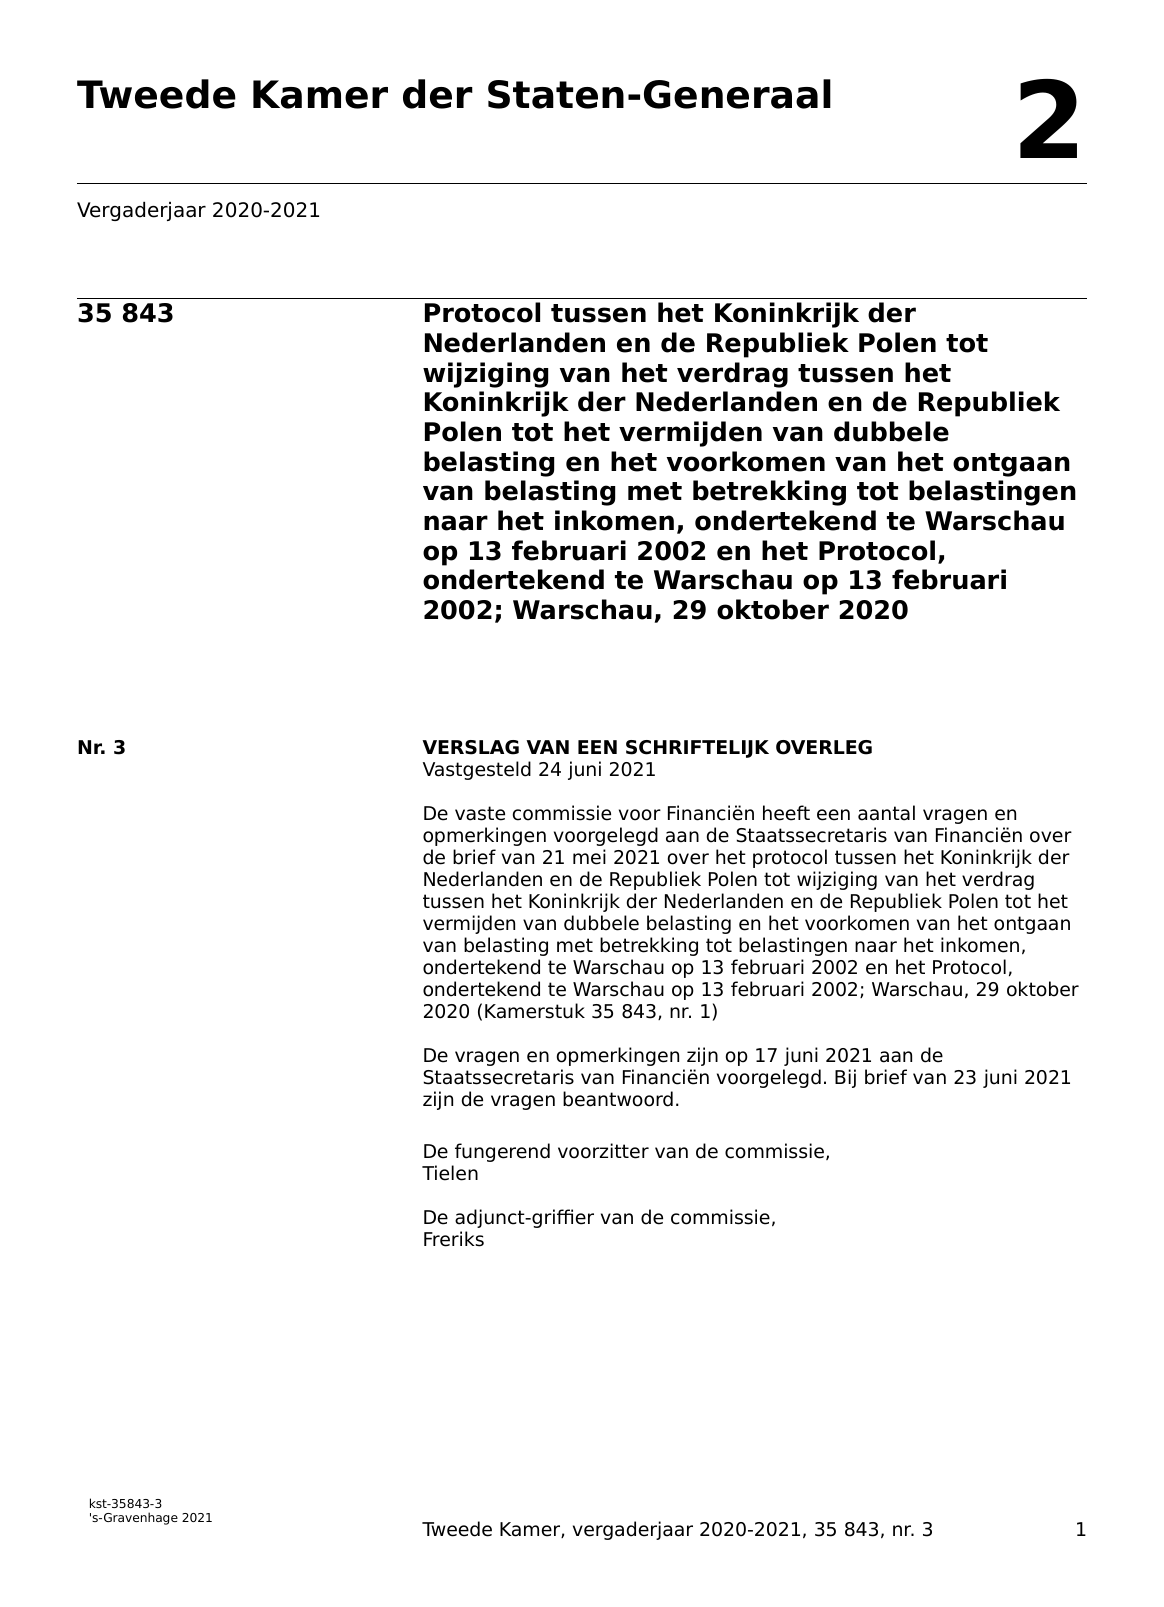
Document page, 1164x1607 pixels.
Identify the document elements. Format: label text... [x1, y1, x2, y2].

text De adjunct-griffier van de commissie, Freriks [422, 1207, 1087, 1251]
text De fungerend voorzitter van de commissie, Tielen [422, 1141, 1087, 1184]
table_cell Vergaderjaar 2020-2021 [77, 184, 1087, 298]
text De vaste commissie voor Financiën heeft een aantal vragen en opmerkingen voorgelegd aan de Staatssecretaris van Financiën over de brief van 21 mei 2021 over het protocol tussen het Koninkrijk der Nederlanden en de Republiek Polen tot wijziging van het verdrag tussen het Koninkrijk der Nederlanden en de Republiek Polen tot het vermijden van dubbele belasting en het voorkomen van het ontgaan van belasting met betrekking tot belastingen naar het inkomen, ondertekend te Warschau op 13 februari 2002 en het Protocol, ondertekend te Warschau op 13 februari 2002; Warschau, 29 oktober 2020 (Kamerstuk 35 843, nr. 1) [422, 803, 1087, 1022]
table_header 2 [886, 59, 1087, 183]
table_header Tweede Kamer der Staten-Generaal [77, 59, 886, 183]
text Vastgesteld 24 juni 2021 [422, 758, 1087, 781]
subtitle Nr. 3 VERSLAG VAN EEN SCHRIFTELIJK OVERLEG [77, 737, 1087, 758]
text 's-Gravenhage 2021 [88, 1511, 323, 1525]
text De vragen en opmerkingen zijn op 17 juni 2021 aan de Staatssecretaris van Financiën voorgelegd. Bij brief van 23 juni 2021 zijn de vragen beantwoord. [422, 1045, 1087, 1111]
subtitle 35 843 Protocol tussen het Koninkrijk der Nederlanden en de Republiek Polen tot wijziging van het verdrag tussen het Koninkrijk der Nederlanden en de Republiek Polen tot het vermijden van dubbele belasting en het voorkomen van het ontgaan van belasting met betrekking tot belastingen naar het inkomen, ondertekend te Warschau op 13 februari 2002 en het Protocol, ondertekend te Warschau op 13 februari 2002; Warschau, 29 oktober 2020 [77, 299, 1087, 626]
text kst-35843-3 [88, 1497, 323, 1511]
